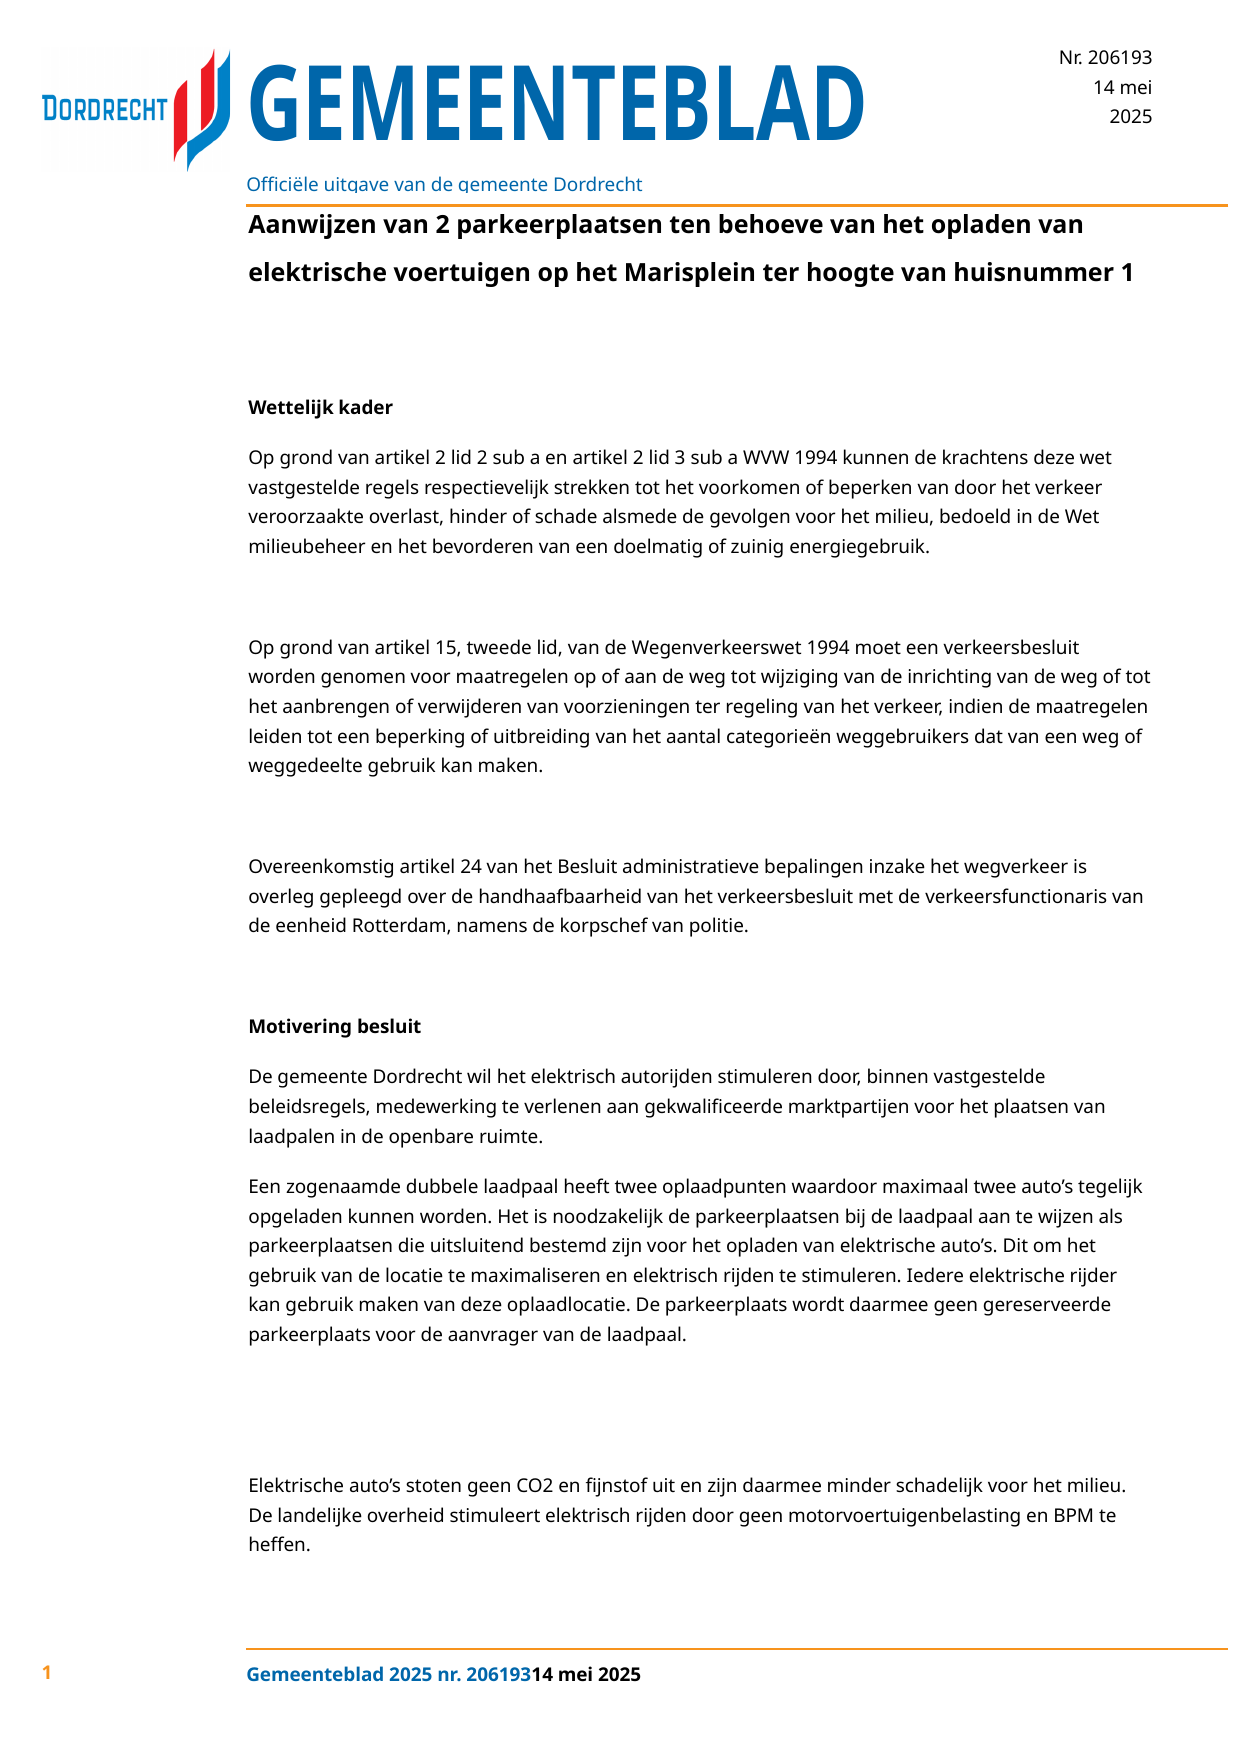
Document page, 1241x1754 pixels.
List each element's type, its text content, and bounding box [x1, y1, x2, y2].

text Overeenkomstig artikel 24 van het Besluit administratieve bepalingen inzake het wegverkeer is overleg gepleegd over de handhaafbaarheid van het verkeersbesluit met de verkeersfunctionaris van de eenheid Rotterdam, namens de korpschef van politie. [248, 853, 1152, 938]
text Elektrische auto’s stoten geen CO2 en fijnstof uit en zijn daarmee minder schadelijk voor het milieu. De landelijke overheid stimuleert elektrisch rijden door geen motorvoertuigenbelasting en BPM te heffen. [248, 1472, 1152, 1557]
text De gemeente Dordrecht wil het elektrisch autorijden stimuleren door, binnen vastgestelde beleidsregels, medewerking te verlenen aan gekwalificeerde marktpartijen voor het plaatsen van laadpalen in de openbare ruimte. [248, 1064, 1152, 1148]
text Wettelijk kader [248, 394, 1152, 420]
text Een zogenaamde dubbele laadpaal heeft twee oplaadpunten waardoor maximaal twee auto’s tegelijk opgeladen kunnen worden. Het is noodzakelijk de parkeerplaatsen bij de laadpaal aan te wijzen als parkeerplaatsen die uitsluitend bestemd zijn voor het opladen van elektrische auto’s. Dit om het gebruik van de locatie te maximaliseren en elektrisch rijden te stimuleren. Iedere elektrische rijder kan gebruik maken van deze oplaadlocatie. De parkeerplaats wordt daarmee geen gereserveerde parkeerplaats voor de aanvrager van de laadpaal. [248, 1173, 1152, 1347]
text Aanwijzen van 2 parkeerplaatsen ten behoeve van het opladen van elektrische voertuigen op het Marisplein ter hoogte van huisnummer 1 [248, 207, 1152, 288]
picture [41, 47, 231, 172]
text Motivering besluit [248, 1013, 1152, 1039]
text Op grond van artikel 2 lid 2 sub a en artikel 2 lid 3 sub a WVW 1994 kunnen de krachtens deze wet vastgestelde regels respectievelijk strekken tot het voorkomen of beperken van door het verkeer veroorzaakte overlast, hinder of schade alsmede de gevolgen voor het milieu, bedoeld in de Wet milieubeheer en het bevorderen van een doelmatig of zuinig energiegebruik. [248, 444, 1152, 559]
text Op grond van artikel 15, tweede lid, van de Wegenverkeerswet 1994 moet een verkeersbesluit worden genomen voor maatregelen op of aan de weg tot wijziging van de inrichting van de weg of tot het aanbrengen of verwijderen van voorzieningen ter regeling van het verkeer, indien de maatregelen leiden tot een beperking of uitbreiding van het aantal categorieën weggebruikers dat van een weg of weggedeelte gebruik kan maken. [248, 634, 1152, 778]
